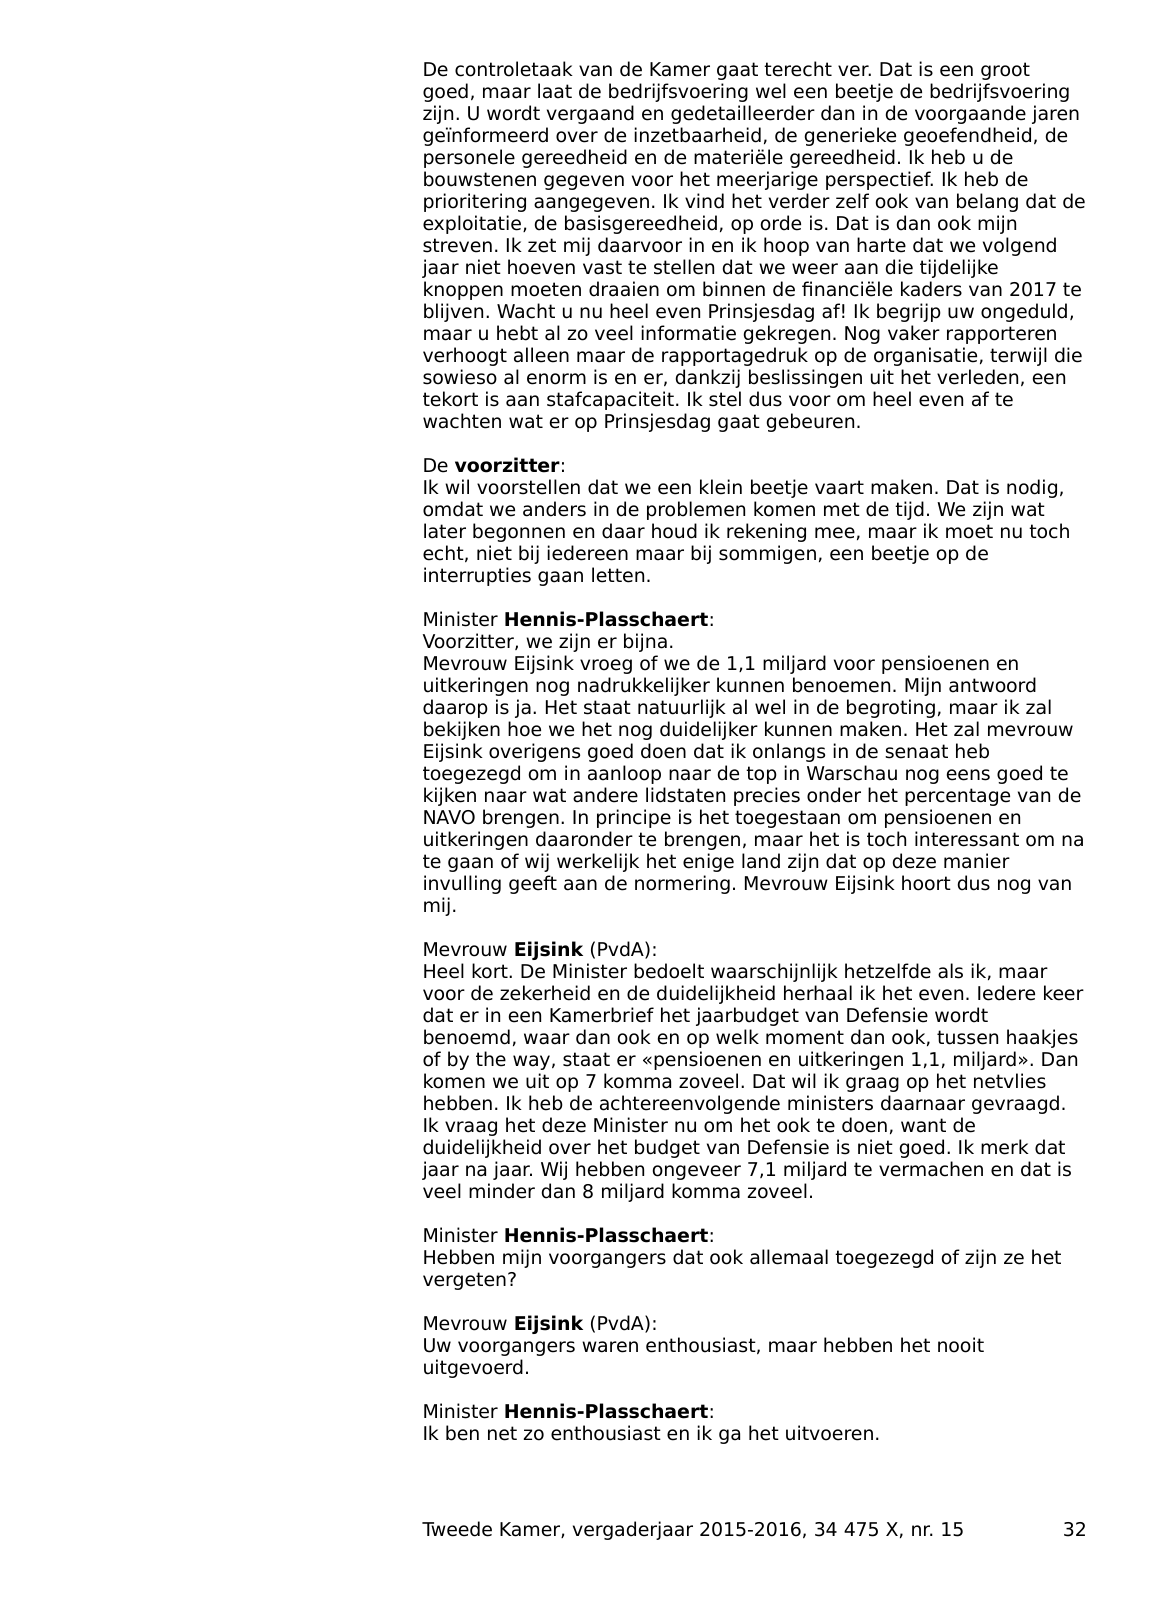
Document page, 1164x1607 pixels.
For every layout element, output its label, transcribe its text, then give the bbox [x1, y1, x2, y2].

text Heel kort. De Minister bedoelt waarschijnlijk hetzelfde als ik, maar voor de zekerheid en de duidelijkheid herhaal ik het even. Iedere keer dat er in een Kamerbrief het jaarbudget van Defensie wordt benoemd, waar dan ook en op welk moment dan ook, tussen haakjes of by the way, staat er «pensioenen en uitkeringen 1,1, miljard». Dan komen we uit op 7 komma zoveel. Dat wil ik graag op het netvlies hebben. Ik heb de achtereenvolgende ministers daarnaar gevraagd. Ik vraag het deze Minister nu om het ook te doen, want de duidelijkheid over het budget van Defensie is niet goed. Ik merk dat jaar na jaar. Wij hebben ongeveer 7,1 miljard te vermachen en dat is veel minder dan 8 miljard komma zoveel. [422, 961, 1087, 1203]
text Ik wil voorstellen dat we een klein beetje vaart maken. Dat is nodig, omdat we anders in de problemen komen met de tijd. We zijn wat later begonnen en daar houd ik rekening mee, maar ik moet nu toch echt, niet bij iedereen maar bij sommigen, een beetje op de interrupties gaan letten. [422, 477, 1087, 587]
text Ik ben net zo enthousiast en ik ga het uitvoeren. [422, 1423, 1087, 1445]
text Hebben mijn voorgangers dat ook allemaal toegezegd of zijn ze het vergeten? [422, 1247, 1087, 1291]
text Minister Hennis-Plasschaert: [422, 1401, 1087, 1423]
text Mevrouw Eijsink (PvdA): [422, 939, 1087, 961]
text De controletaak van de Kamer gaat terecht ver. Dat is een groot goed, maar laat de bedrijfsvoering wel een beetje de bedrijfsvoering zijn. U wordt vergaand en gedetailleerder dan in de voorgaande jaren geïnformeerd over de inzetbaarheid, de generieke geoefendheid, de personele gereedheid en de materiële gereedheid. Ik heb u de bouwstenen gegeven voor het meerjarige perspectief. Ik heb de prioritering aangegeven. Ik vind het verder zelf ook van belang dat de exploitatie, de basisgereedheid, op orde is. Dat is dan ook mijn streven. Ik zet mij daarvoor in en ik hoop van harte dat we volgend jaar niet hoeven vast te stellen dat we weer aan die tijdelijke knoppen moeten draaien om binnen de financiële kaders van 2017 te blijven. Wacht u nu heel even Prinsjesdag af! Ik begrijp uw ongeduld, maar u hebt al zo veel informatie gekregen. Nog vaker rapporteren verhoogt alleen maar de rapportagedruk op de organisatie, terwijl die sowieso al enorm is en er, dankzij beslissingen uit het verleden, een tekort is aan stafcapaciteit. Ik stel dus voor om heel even af te wachten wat er op Prinsjesdag gaat gebeuren. [422, 59, 1087, 433]
text Mevrouw Eijsink (PvdA): [422, 1313, 1087, 1335]
text Uw voorgangers waren enthousiast, maar hebben het nooit uitgevoerd. [422, 1335, 1087, 1379]
text Voorzitter, we zijn er bijna. [422, 631, 1087, 653]
text Mevrouw Eijsink vroeg of we de 1,1 miljard voor pensioenen en uitkeringen nog nadrukkelijker kunnen benoemen. Mijn antwoord daarop is ja. Het staat natuurlijk al wel in de begroting, maar ik zal bekijken hoe we het nog duidelijker kunnen maken. Het zal mevrouw Eijsink overigens goed doen dat ik onlangs in de senaat heb toegezegd om in aanloop naar de top in Warschau nog eens goed te kijken naar wat andere lidstaten precies onder het percentage van de NAVO brengen. In principe is het toegestaan om pensioenen en uitkeringen daaronder te brengen, maar het is toch interessant om na te gaan of wij werkelijk het enige land zijn dat op deze manier invulling geeft aan de normering. Mevrouw Eijsink hoort dus nog van mij. [422, 653, 1087, 917]
text Minister Hennis-Plasschaert: [422, 1225, 1087, 1247]
text De voorzitter: [422, 455, 1087, 477]
text Minister Hennis-Plasschaert: [422, 609, 1087, 631]
